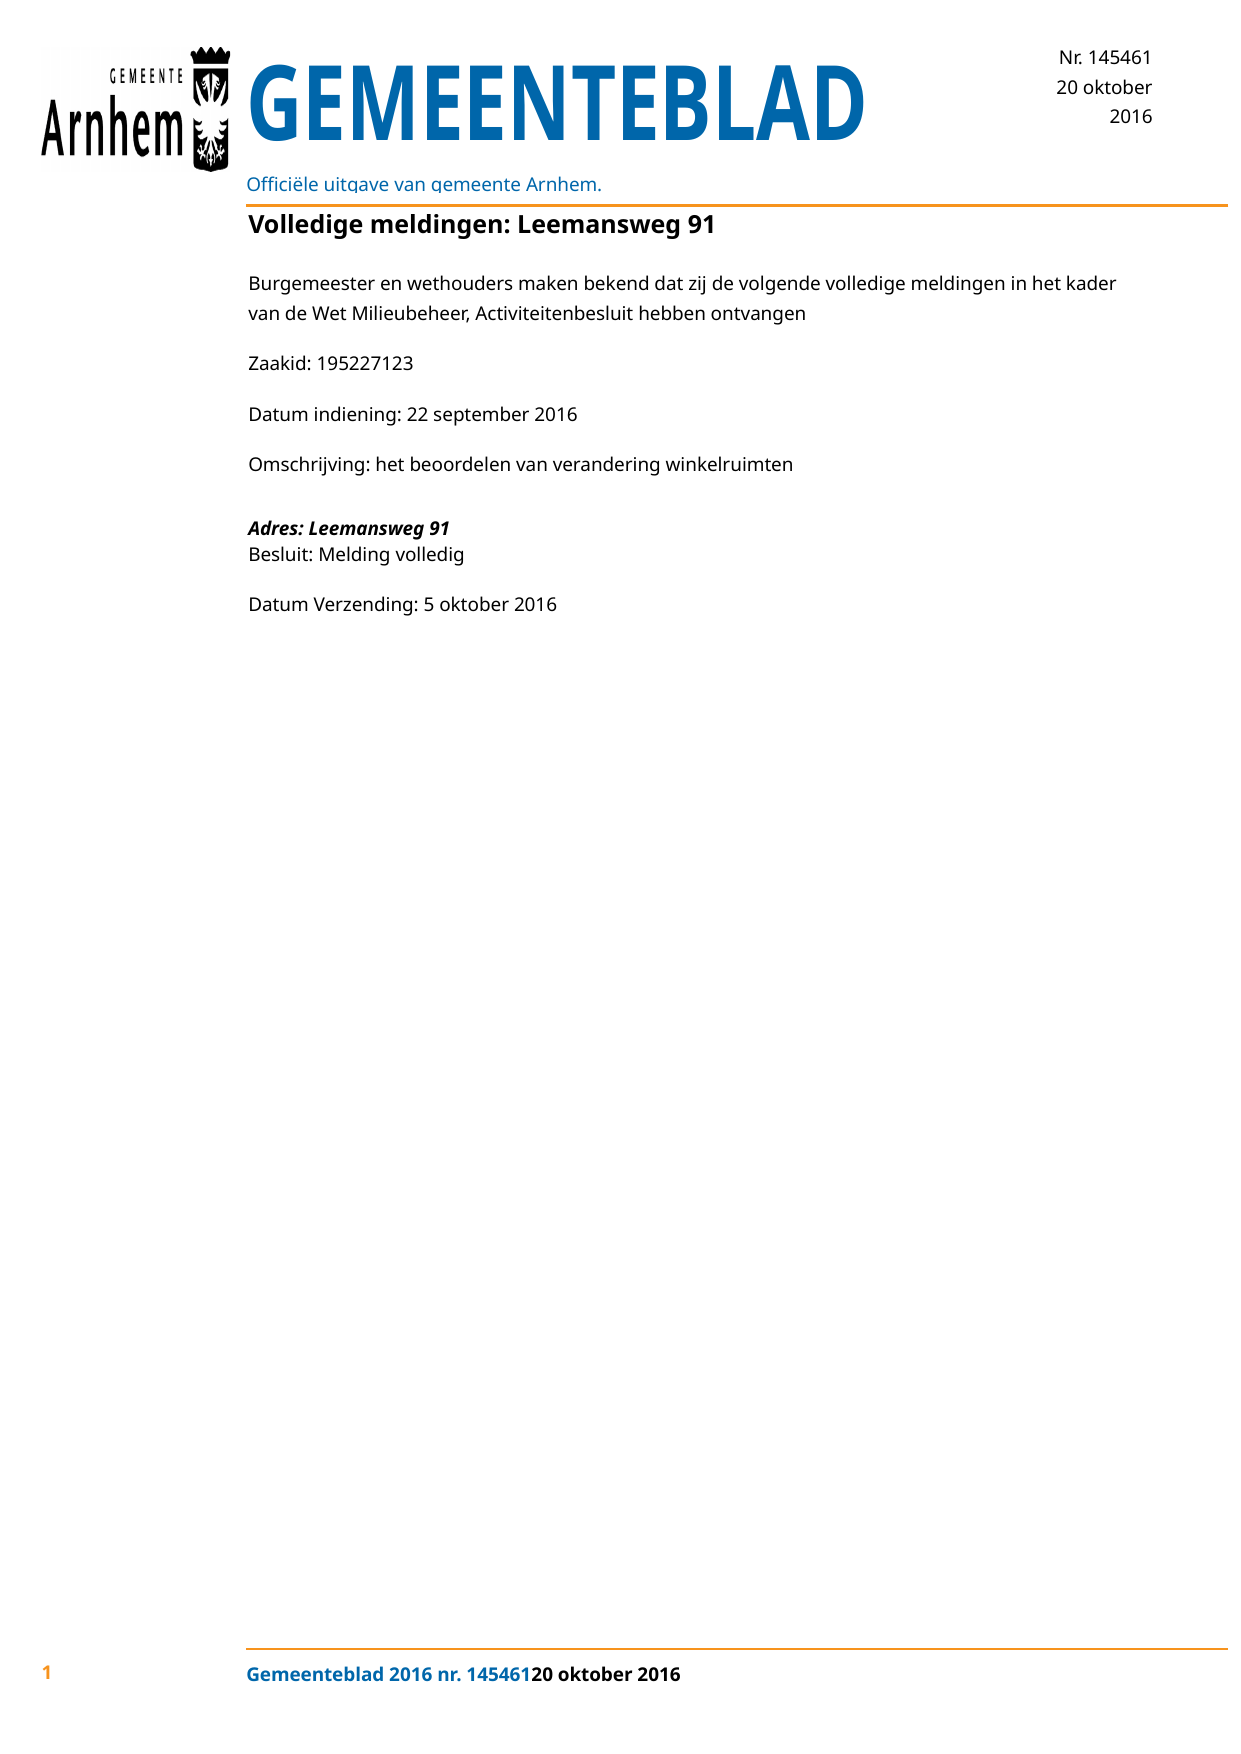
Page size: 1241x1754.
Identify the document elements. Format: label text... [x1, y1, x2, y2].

text Datum indiening: 22 september 2016 [248, 401, 1152, 426]
text Besluit: Melding volledig [248, 541, 1152, 567]
text Volledige meldingen: Leemansweg 91 [248, 207, 1152, 241]
text Burgemeester en wethouders maken bekend dat zij de volgende volledige meldingen in het kader van de Wet Milieubeheer, Activiteitenbesluit hebben ontvangen [248, 270, 1152, 326]
text Zaakid: 195227123 [248, 350, 1152, 376]
picture [41, 47, 231, 172]
text Adres: Leemansweg 91 [248, 515, 1152, 541]
text Omschrijving: het beoordelen van verandering winkelruimten [248, 451, 1152, 477]
text Datum Verzending: 5 oktober 2016 [248, 591, 1152, 617]
